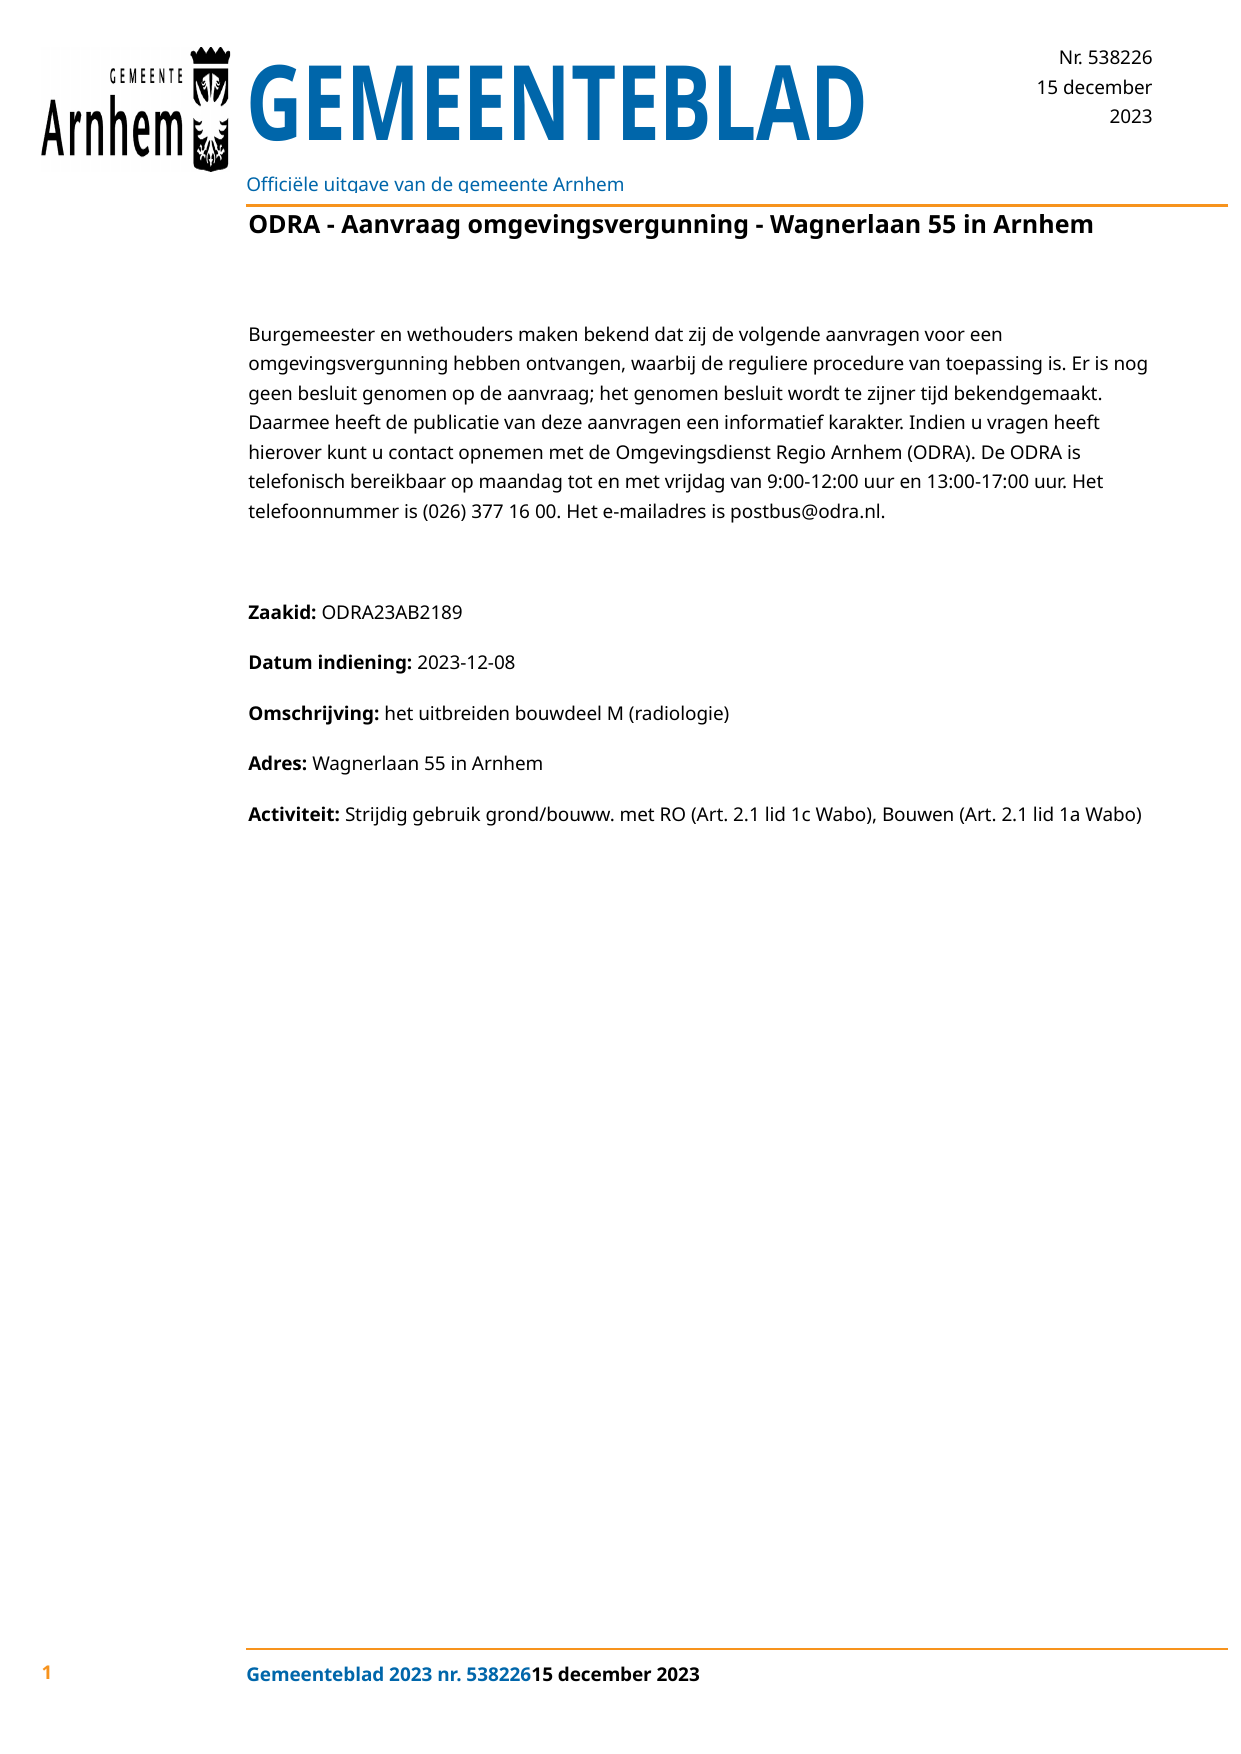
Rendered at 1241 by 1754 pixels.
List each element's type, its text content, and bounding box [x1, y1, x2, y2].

text Omschrijving: het uitbreiden bouwdeel M (radiologie) [248, 700, 1152, 726]
text ODRA - Aanvraag omgevingsvergunning - Wagnerlaan 55 in Arnhem [248, 207, 1152, 241]
text Adres: Wagnerlaan 55 in Arnhem [248, 750, 1152, 776]
text Zaakid: ODRA23AB2189 [248, 599, 1152, 625]
text Datum indiening: 2023-12-08 [248, 649, 1152, 675]
text Activiteit: Strijdig gebruik grond/bouww. met RO (Art. 2.1 lid 1c Wabo), Bouwen (Art. 2.1 lid 1a Wabo) [248, 801, 1152, 826]
picture [41, 47, 231, 172]
text Burgemeester en wethouders maken bekend dat zij de volgende aanvragen voor een omgevingsvergunning hebben ontvangen, waarbij de reguliere procedure van toepassing is. Er is nog geen besluit genomen op de aanvraag; het genomen besluit wordt te zijner tijd bekendgemaakt. Daarmee heeft de publicatie van deze aanvragen een informatief karakter. Indien u vragen heeft hierover kunt u contact opnemen met de Omgevingsdienst Regio Arnhem (ODRA). De ODRA is telefonisch bereikbaar op maandag tot en met vrijdag van 9:00-12:00 uur en 13:00-17:00 uur. Het telefoonnummer is (026) 377 16 00. Het e-mailadres is postbus@odra.nl. [248, 321, 1152, 524]
